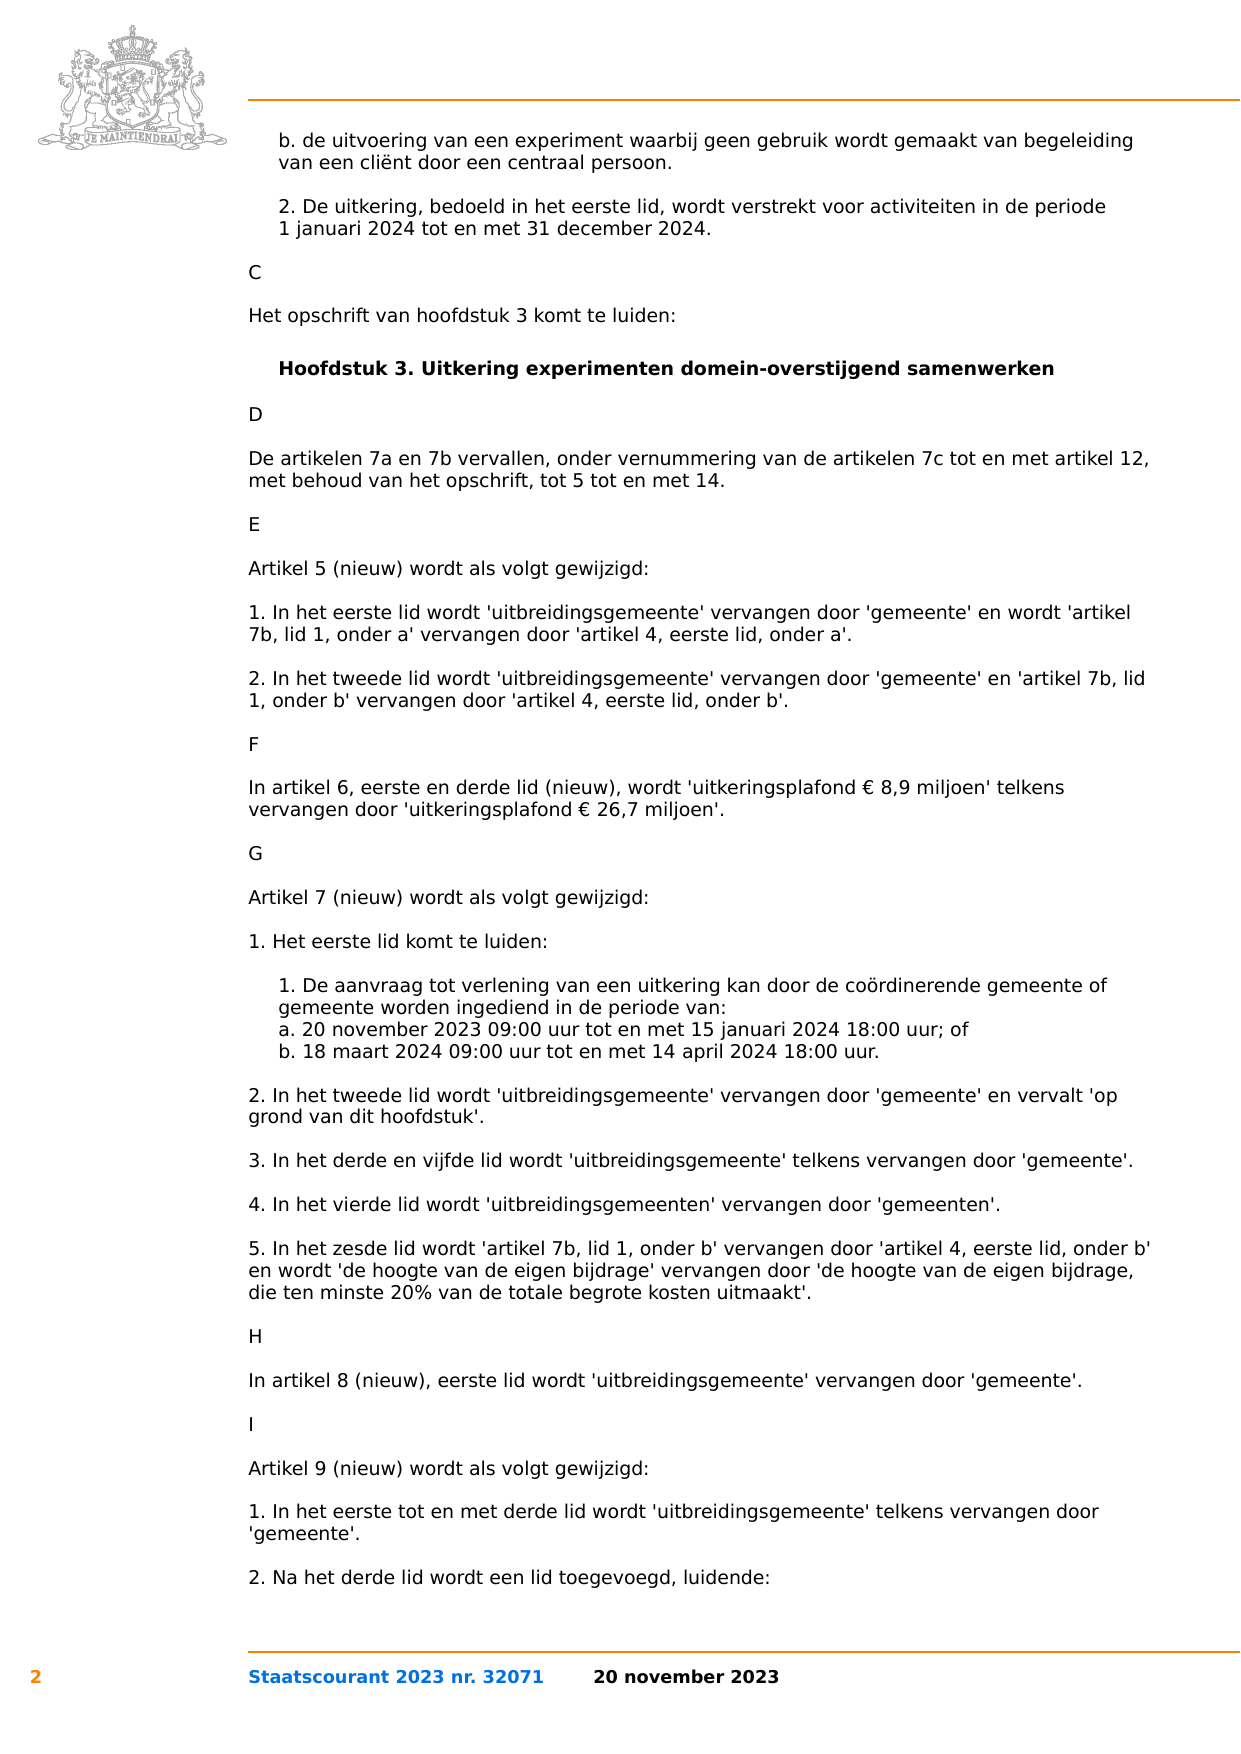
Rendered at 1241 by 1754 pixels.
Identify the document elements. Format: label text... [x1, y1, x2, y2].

text E [248, 514, 1163, 536]
text G [248, 843, 1163, 865]
text D [248, 404, 1163, 426]
text 1. De aanvraag tot verlening van een uitkering kan door de coördinerende gemeente of gemeente worden ingediend in de periode van: [278, 975, 1163, 1019]
subtitle Hoofdstuk 3. Uitkering experimenten domein-overstijgend samenwerken [278, 357, 1163, 379]
text 3. In het derde en vijfde lid wordt 'uitbreidingsgemeente' telkens vervangen door 'gemeente'. [248, 1150, 1163, 1172]
text a. 20 november 2023 09:00 uur tot en met 15 januari 2024 18:00 uur; of [278, 1019, 1163, 1041]
text C [248, 262, 1163, 283]
text 1. In het eerste tot en met derde lid wordt 'uitbreidingsgemeente' telkens vervangen door 'gemeente'. [248, 1501, 1163, 1545]
text Artikel 5 (nieuw) wordt als volgt gewijzigd: [248, 558, 1163, 580]
text 1. Het eerste lid komt te luiden: [248, 931, 1163, 953]
text 2. In het tweede lid wordt 'uitbreidingsgemeente' vervangen door 'gemeente' en vervalt 'op grond van dit hoofdstuk'. [248, 1084, 1163, 1128]
text In artikel 8 (nieuw), eerste lid wordt 'uitbreidingsgemeente' vervangen door 'gemeente'. [248, 1370, 1163, 1392]
text Artikel 9 (nieuw) wordt als volgt gewijzigd: [248, 1457, 1163, 1479]
text Het opschrift van hoofdstuk 3 komt te luiden: [248, 305, 1163, 327]
text 2. Na het derde lid wordt een lid toegevoegd, luidende: [248, 1567, 1163, 1589]
text H [248, 1326, 1163, 1348]
text 2. In het tweede lid wordt 'uitbreidingsgemeente' vervangen door 'gemeente' en 'artikel 7b, lid 1, onder b' vervangen door 'artikel 4, eerste lid, onder b'. [248, 668, 1163, 712]
picture [38, 25, 227, 150]
text 5. In het zesde lid wordt 'artikel 7b, lid 1, onder b' vervangen door 'artikel 4, eerste lid, onder b' en wordt 'de hoogte van de eigen bijdrage' vervangen door 'de hoogte van de eigen bijdrage, die ten minste 20% van de totale begrote kosten uitmaakt'. [248, 1238, 1163, 1304]
text Artikel 7 (nieuw) wordt als volgt gewijzigd: [248, 887, 1163, 909]
text 4. In het vierde lid wordt 'uitbreidingsgemeenten' vervangen door 'gemeenten'. [248, 1194, 1163, 1216]
text F [248, 733, 1163, 755]
text I [248, 1413, 1163, 1436]
text b. de uitvoering van een experiment waarbij geen gebruik wordt gemaakt van begeleiding van een cliënt door een centraal persoon. [278, 130, 1163, 174]
text De artikelen 7a en 7b vervallen, onder vernummering van de artikelen 7c tot en met artikel 12, met behoud van het opschrift, tot 5 tot en met 14. [248, 448, 1163, 492]
text 2. De uitkering, bedoeld in het eerste lid, wordt verstrekt voor activiteiten in de periode 1 januari 2024 tot en met 31 december 2024. [278, 196, 1163, 240]
text 1. In het eerste lid wordt 'uitbreidingsgemeente' vervangen door 'gemeente' en wordt 'artikel 7b, lid 1, onder a' vervangen door 'artikel 4, eerste lid, onder a'. [248, 602, 1163, 646]
text In artikel 6, eerste en derde lid (nieuw), wordt 'uitkeringsplafond € 8,9 miljoen' telkens vervangen door 'uitkeringsplafond € 26,7 miljoen'. [248, 777, 1163, 821]
text b. 18 maart 2024 09:00 uur tot en met 14 april 2024 18:00 uur. [278, 1041, 1163, 1063]
